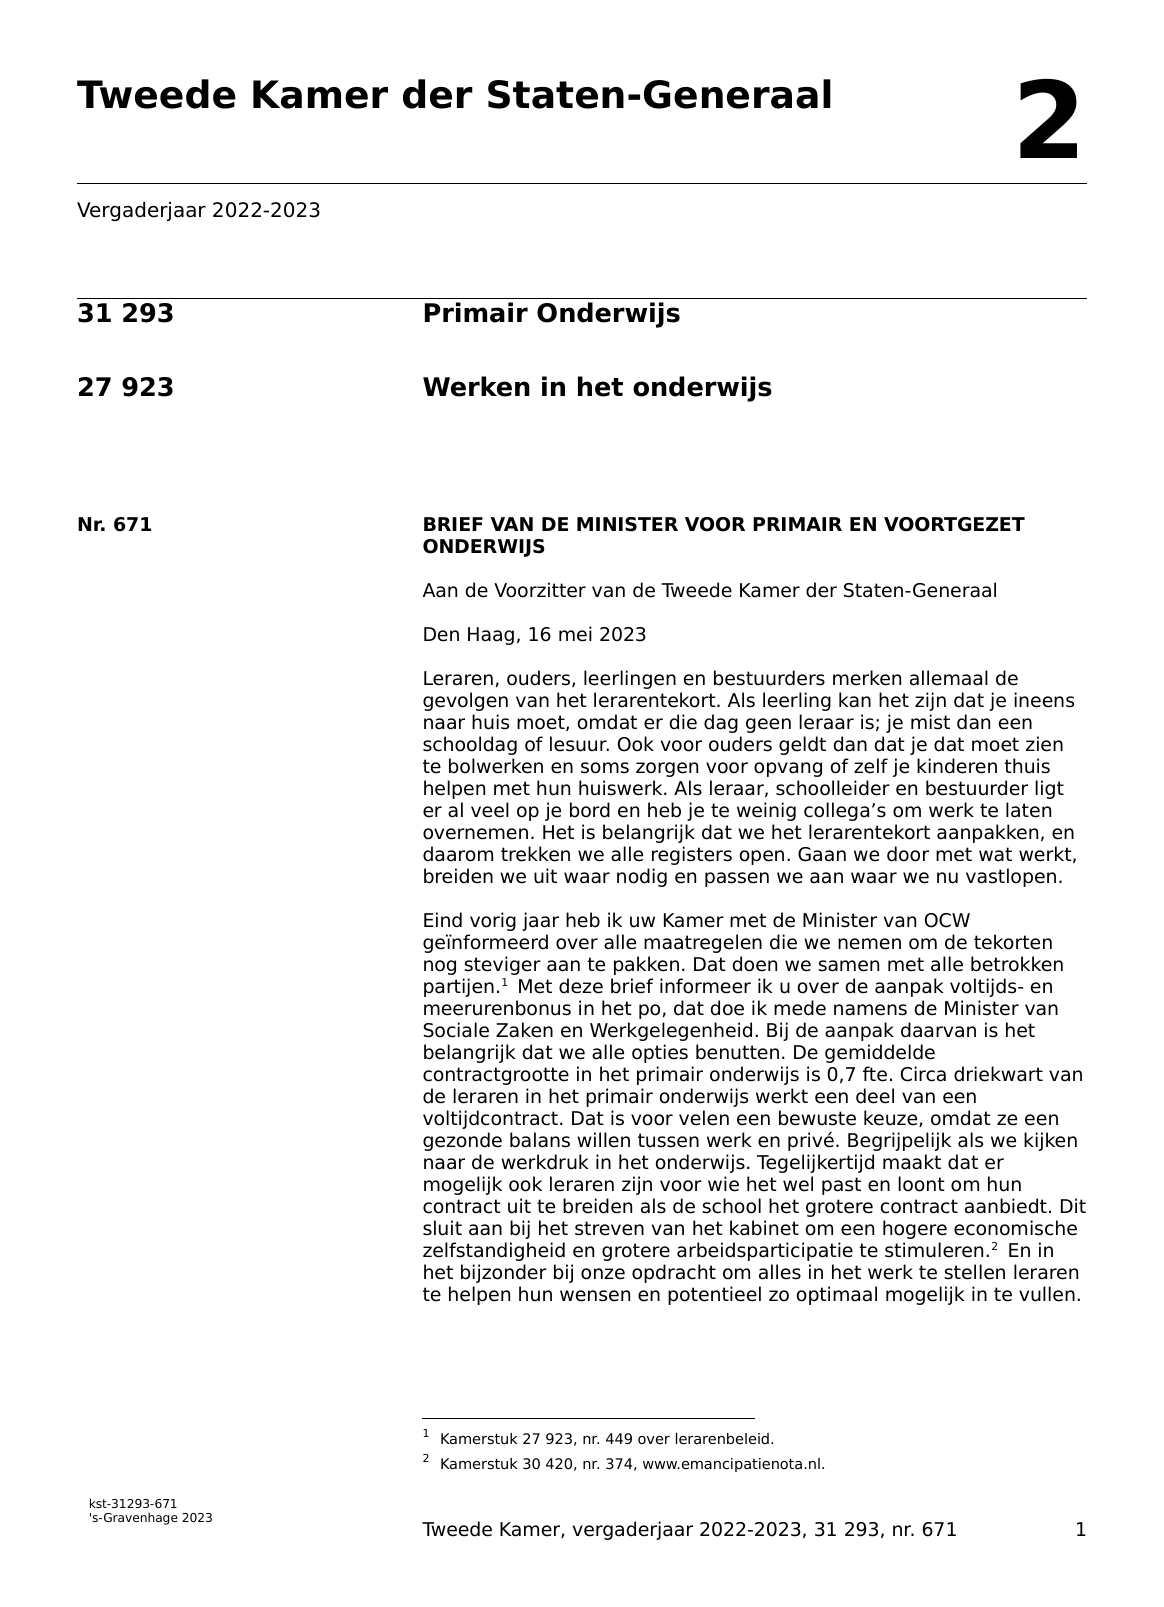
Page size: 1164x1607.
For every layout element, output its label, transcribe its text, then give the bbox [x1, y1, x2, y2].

text Aan de Voorzitter van de Tweede Kamer der Staten-Generaal [422, 580, 1087, 602]
subtitle 31 293 Primair Onderwijs [77, 299, 1087, 329]
text kst-31293-671 [88, 1497, 323, 1511]
text Den Haag, 16 mei 2023 [422, 624, 1087, 646]
text Kamerstuk 30 420, nr. 374, www.emancipatienota.nl. [422, 1452, 1087, 1474]
table_header 2 [886, 59, 1087, 183]
text Kamerstuk 27 923, nr. 449 over lerarenbeleid. [422, 1427, 1087, 1449]
table_header Tweede Kamer der Staten-Generaal [77, 59, 886, 183]
text 's-Gravenhage 2023 [88, 1511, 323, 1525]
table_cell Vergaderjaar 2022-2023 [77, 184, 1087, 298]
text Eind vorig jaar heb ik uw Kamer met de Minister van OCW geïnformeerd over alle maatregelen die we nemen om de tekorten nog steviger aan te pakken. Dat doen we samen met alle betrokken partijen. Met deze brief informeer ik u over de aanpak voltijds- en meerurenbonus in het po, dat doe ik mede namens de Minister van Sociale Zaken en Werkgelegenheid. Bij de aanpak daarvan is het belangrijk dat we alle opties benutten. De gemiddelde contractgrootte in het primair onderwijs is 0,7 fte. Circa driekwart van de leraren in het primair onderwijs werkt een deel van een voltijdcontract. Dat is voor velen een bewuste keuze, omdat ze een gezonde balans willen tussen werk en privé. Begrijpelijk als we kijken naar de werkdruk in het onderwijs. Tegelijkertijd maakt dat er mogelijk ook leraren zijn voor wie het wel past en loont om hun contract uit te breiden als de school het grotere contract aanbiedt. Dit sluit aan bij het streven van het kabinet om een hogere economische zelfstandigheid en grotere arbeidsparticipatie te stimuleren. En in het bijzonder bij onze opdracht om alles in het werk te stellen leraren te helpen hun wensen en potentieel zo optimaal mogelijk in te vullen. [422, 910, 1087, 1306]
subtitle 27 923 Werken in het onderwijs [77, 373, 1087, 403]
text Leraren, ouders, leerlingen en bestuurders merken allemaal de gevolgen van het lerarentekort. Als leerling kan het zijn dat je ineens naar huis moet, omdat er die dag geen leraar is; je mist dan een schooldag of lesuur. Ook voor ouders geldt dan dat je dat moet zien te bolwerken en soms zorgen voor opvang of zelf je kinderen thuis helpen met hun huiswerk. Als leraar, schoolleider en bestuurder ligt er al veel op je bord en heb je te weinig collega’s om werk te laten overnemen. Het is belangrijk dat we het lerarentekort aanpakken, en daarom trekken we alle registers open. Gaan we door met wat werkt, breiden we uit waar nodig en passen we aan waar we nu vastlopen. [422, 668, 1087, 888]
subtitle Nr. 671 BRIEF VAN DE MINISTER VOOR PRIMAIR EN VOORTGEZET ONDERWIJS [77, 514, 1087, 558]
